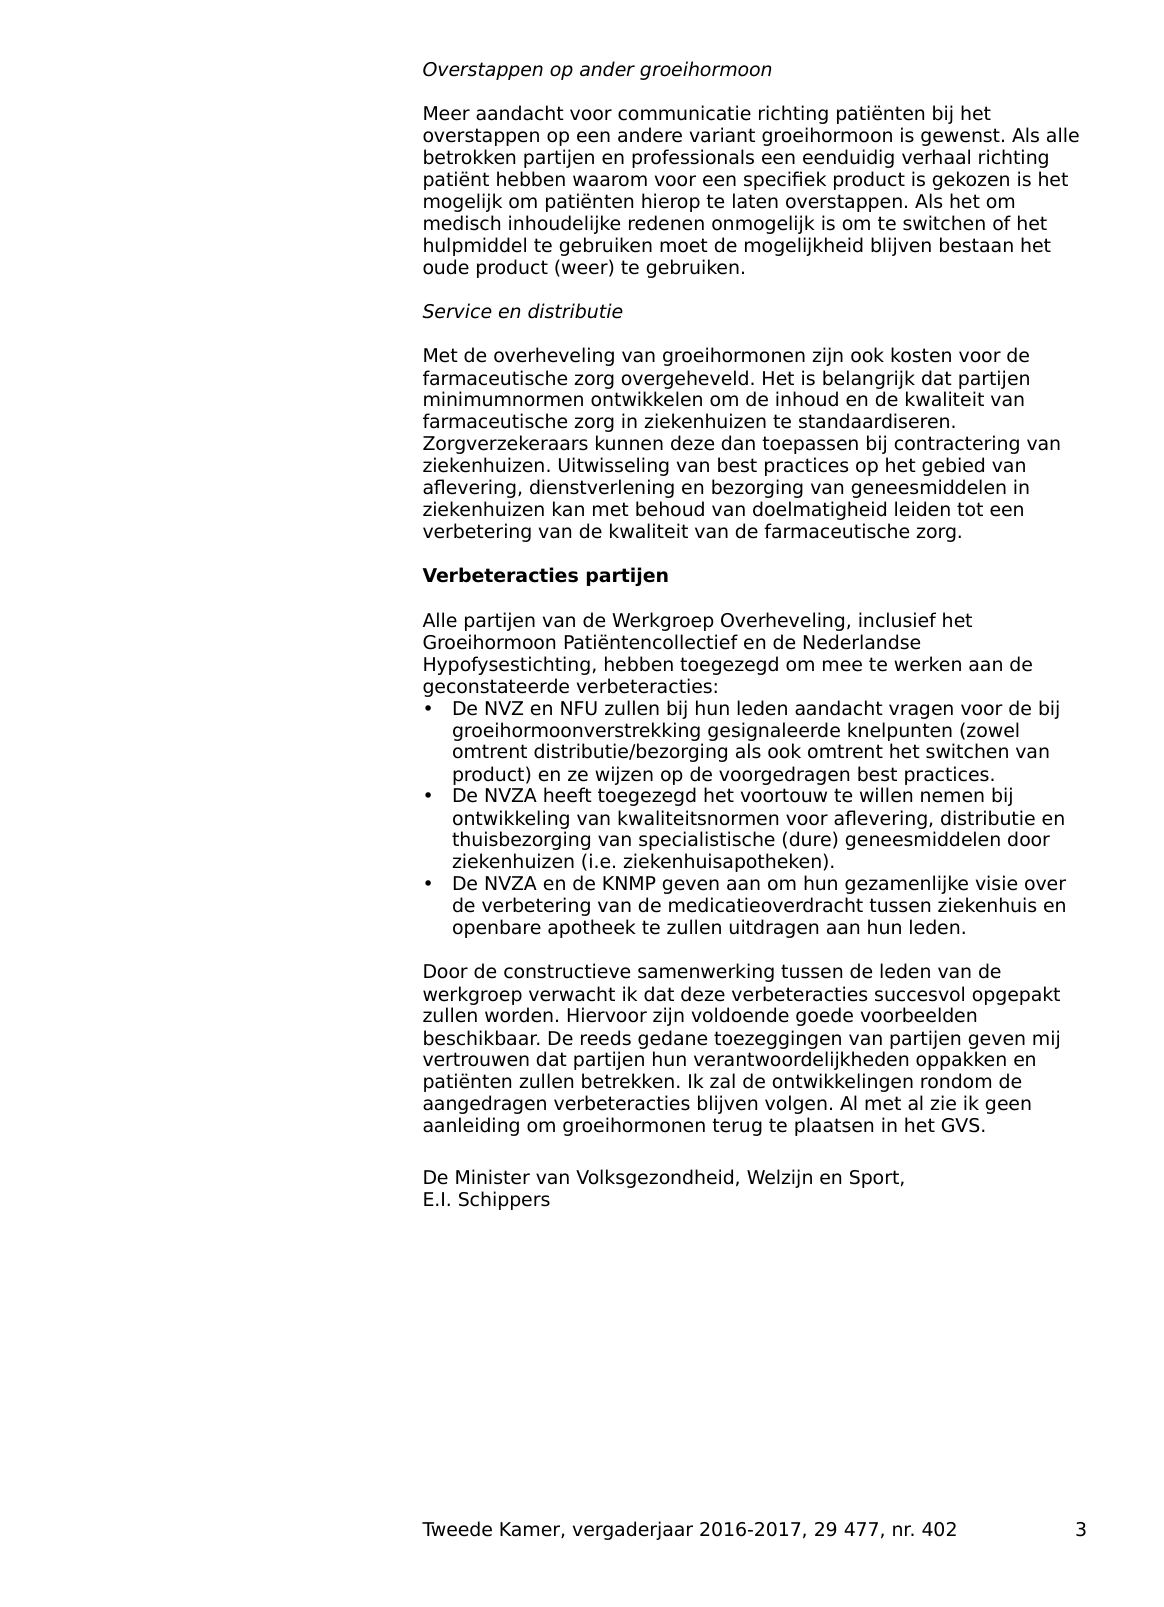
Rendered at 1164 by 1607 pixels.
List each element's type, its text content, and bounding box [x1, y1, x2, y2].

subtitle Service en distributie [422, 301, 1087, 323]
text • De NVZA en de KNMP geven aan om hun gezamenlijke visie over de verbetering van de medicatieoverdracht tussen ziekenhuis en openbare apotheek te zullen uitdragen aan hun leden. [422, 873, 1087, 939]
text Met de overheveling van groeihormonen zijn ook kosten voor de farmaceutische zorg overgeheveld. Het is belangrijk dat partijen minimumnormen ontwikkelen om de inhoud en de kwaliteit van farmaceutische zorg in ziekenhuizen te standaardiseren. Zorgverzekeraars kunnen deze dan toepassen bij contractering van ziekenhuizen. Uitwisseling van best practices op het gebied van aflevering, dienstverlening en bezorging van geneesmiddelen in ziekenhuizen kan met behoud van doelmatigheid leiden tot een verbetering van de kwaliteit van de farmaceutische zorg. [422, 345, 1087, 543]
subtitle Overstappen op ander groeihormoon [422, 59, 1087, 81]
text Meer aandacht voor communicatie richting patiënten bij het overstappen op een andere variant groeihormoon is gewenst. Als alle betrokken partijen en professionals een eenduidig verhaal richting patiënt hebben waarom voor een specifiek product is gekozen is het mogelijk om patiënten hierop te laten overstappen. Als het om medisch inhoudelijke redenen onmogelijk is om te switchen of het hulpmiddel te gebruiken moet de mogelijkheid blijven bestaan het oude product (weer) te gebruiken. [422, 103, 1087, 279]
subtitle Verbeteracties partijen [422, 565, 1087, 587]
text Alle partijen van de Werkgroep Overheveling, inclusief het Groeihormoon Patiëntencollectief en de Nederlandse Hypofysestichting, hebben toegezegd om mee te werken aan de geconstateerde verbeteracties: [422, 609, 1087, 697]
text De Minister van Volksgezondheid, Welzijn en Sport, E.I. Schippers [422, 1167, 1087, 1211]
text • De NVZA heeft toegezegd het voortouw te willen nemen bij ontwikkeling van kwaliteitsnormen voor aflevering, distributie en thuisbezorging van specialistische (dure) geneesmiddelen door ziekenhuizen (i.e. ziekenhuisapotheken). [422, 785, 1087, 873]
text Door de constructieve samenwerking tussen de leden van de werkgroep verwacht ik dat deze verbeteracties succesvol opgepakt zullen worden. Hiervoor zijn voldoende goede voorbeelden beschikbaar. De reeds gedane toezeggingen van partijen geven mij vertrouwen dat partijen hun verantwoordelijkheden oppakken en patiënten zullen betrekken. Ik zal de ontwikkelingen rondom de aangedragen verbeteracties blijven volgen. Al met al zie ik geen aanleiding om groeihormonen terug te plaatsen in het GVS. [422, 961, 1087, 1137]
text • De NVZ en NFU zullen bij hun leden aandacht vragen voor de bij groeihormoonverstrekking gesignaleerde knelpunten (zowel omtrent distributie/bezorging als ook omtrent het switchen van product) en ze wijzen op de voorgedragen best practices. [422, 697, 1087, 785]
